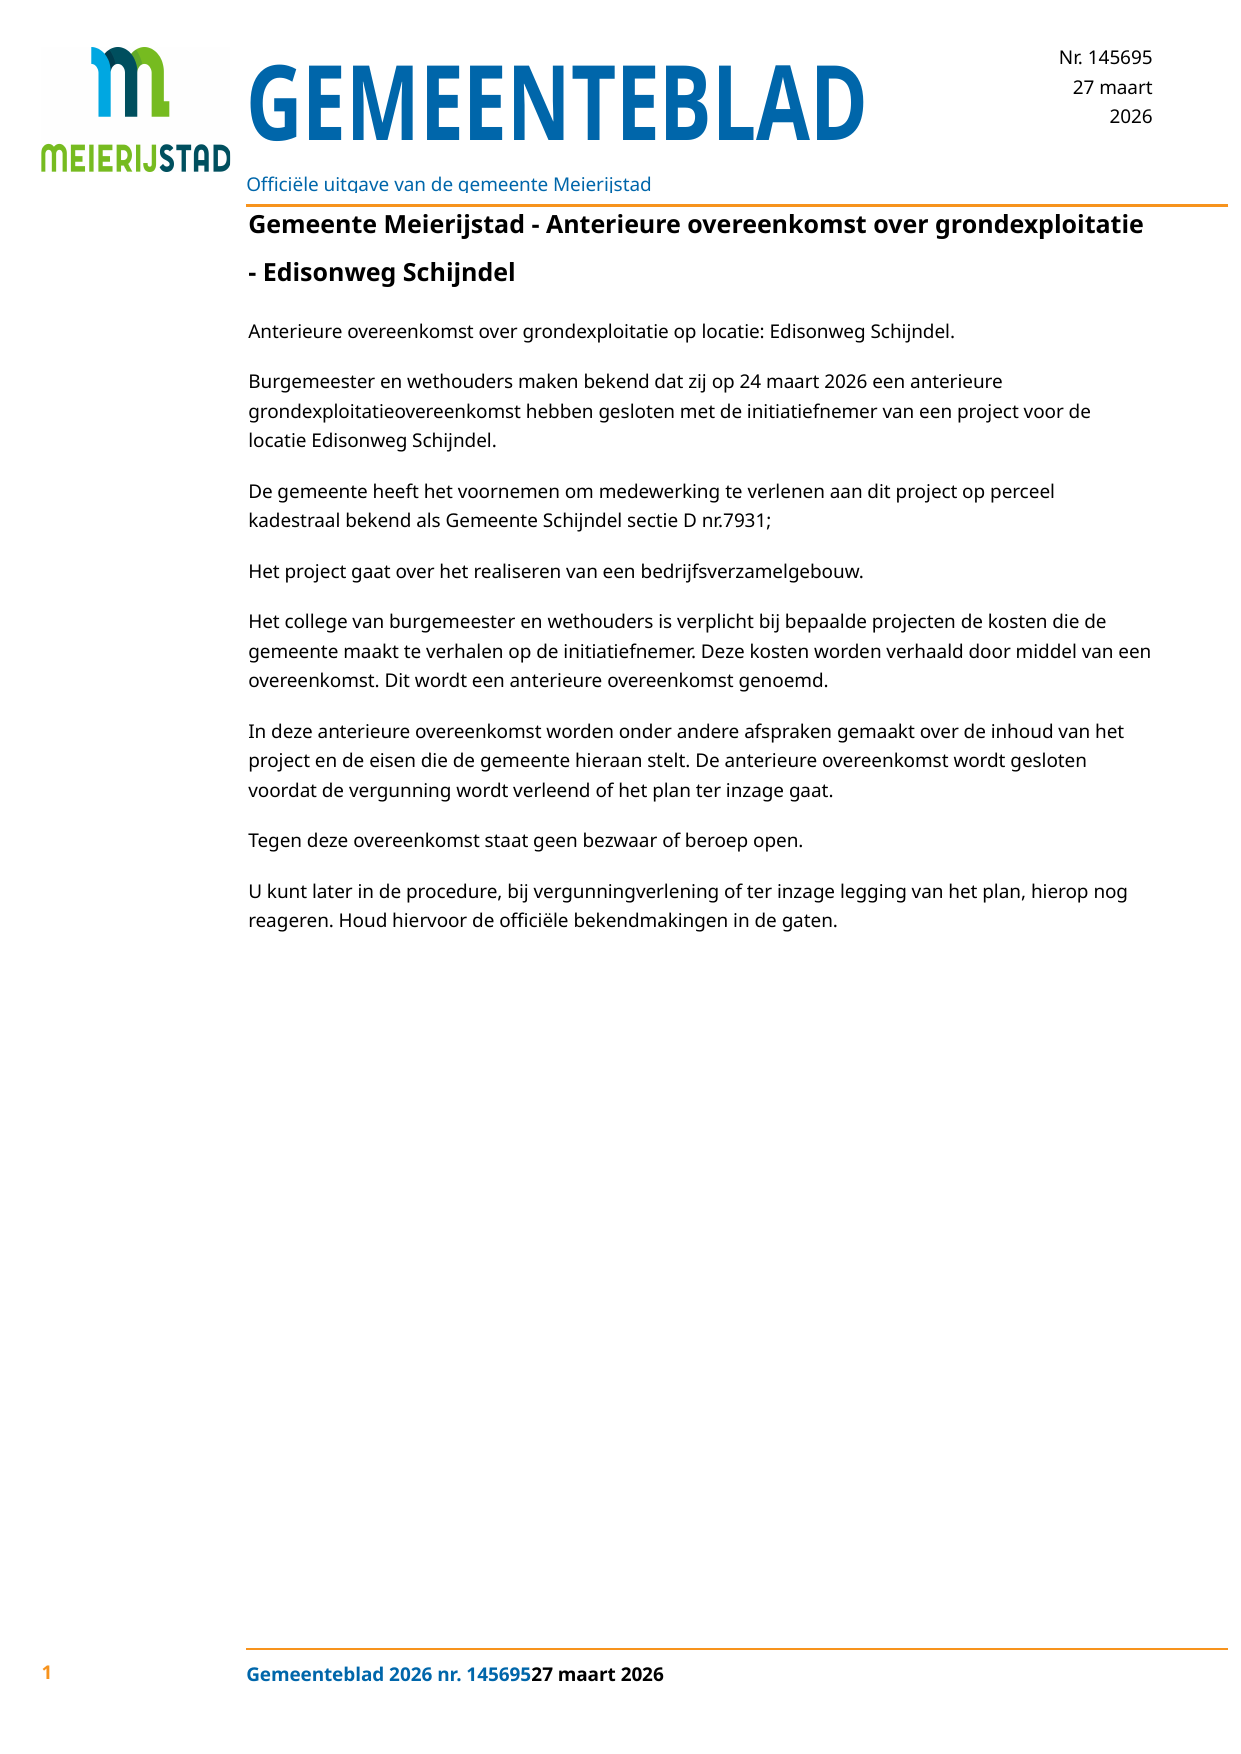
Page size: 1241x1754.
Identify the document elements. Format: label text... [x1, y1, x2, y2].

text Gemeente Meierijstad - Anterieure overeenkomst over grondexploitatie - Edisonweg Schijndel [248, 207, 1152, 288]
text Het project gaat over het realiseren van een bedrijfsverzamelgebouw. [248, 558, 1152, 584]
text De gemeente heeft het voornemen om medewerking te verlenen aan dit project op perceel kadestraal bekend als Gemeente Schijndel sectie D nr.7931; [248, 478, 1152, 533]
picture [41, 47, 231, 172]
text Het college van burgemeester en wethouders is verplicht bij bepaalde projecten de kosten die de gemeente maakt te verhalen op de initiatiefnemer. Deze kosten worden verhaald door middel van een overeenkomst. Dit wordt een anterieure overeenkomst genoemd. [248, 608, 1152, 693]
text In deze anterieure overeenkomst worden onder andere afspraken gemaakt over de inhoud van het project en de eisen die de gemeente hieraan stelt. De anterieure overeenkomst wordt gesloten voordat de vergunning wordt verleend of het plan ter inzage gaat. [248, 718, 1152, 803]
text Burgemeester en wethouders maken bekend dat zij op 24 maart 2026 een anterieure grondexploitatieovereenkomst hebben gesloten met de initiatiefnemer van een project voor de locatie Edisonweg Schijndel. [248, 368, 1152, 453]
text Tegen deze overeenkomst staat geen bezwaar of beroep open. [248, 827, 1152, 853]
text Anterieure overeenkomst over grondexploitatie op locatie: Edisonweg Schijndel. [248, 318, 1152, 344]
text U kunt later in de procedure, bij vergunningverlening of ter inzage legging van het plan, hierop nog reageren. Houd hiervoor de officiële bekendmakingen in de gaten. [248, 878, 1152, 933]
